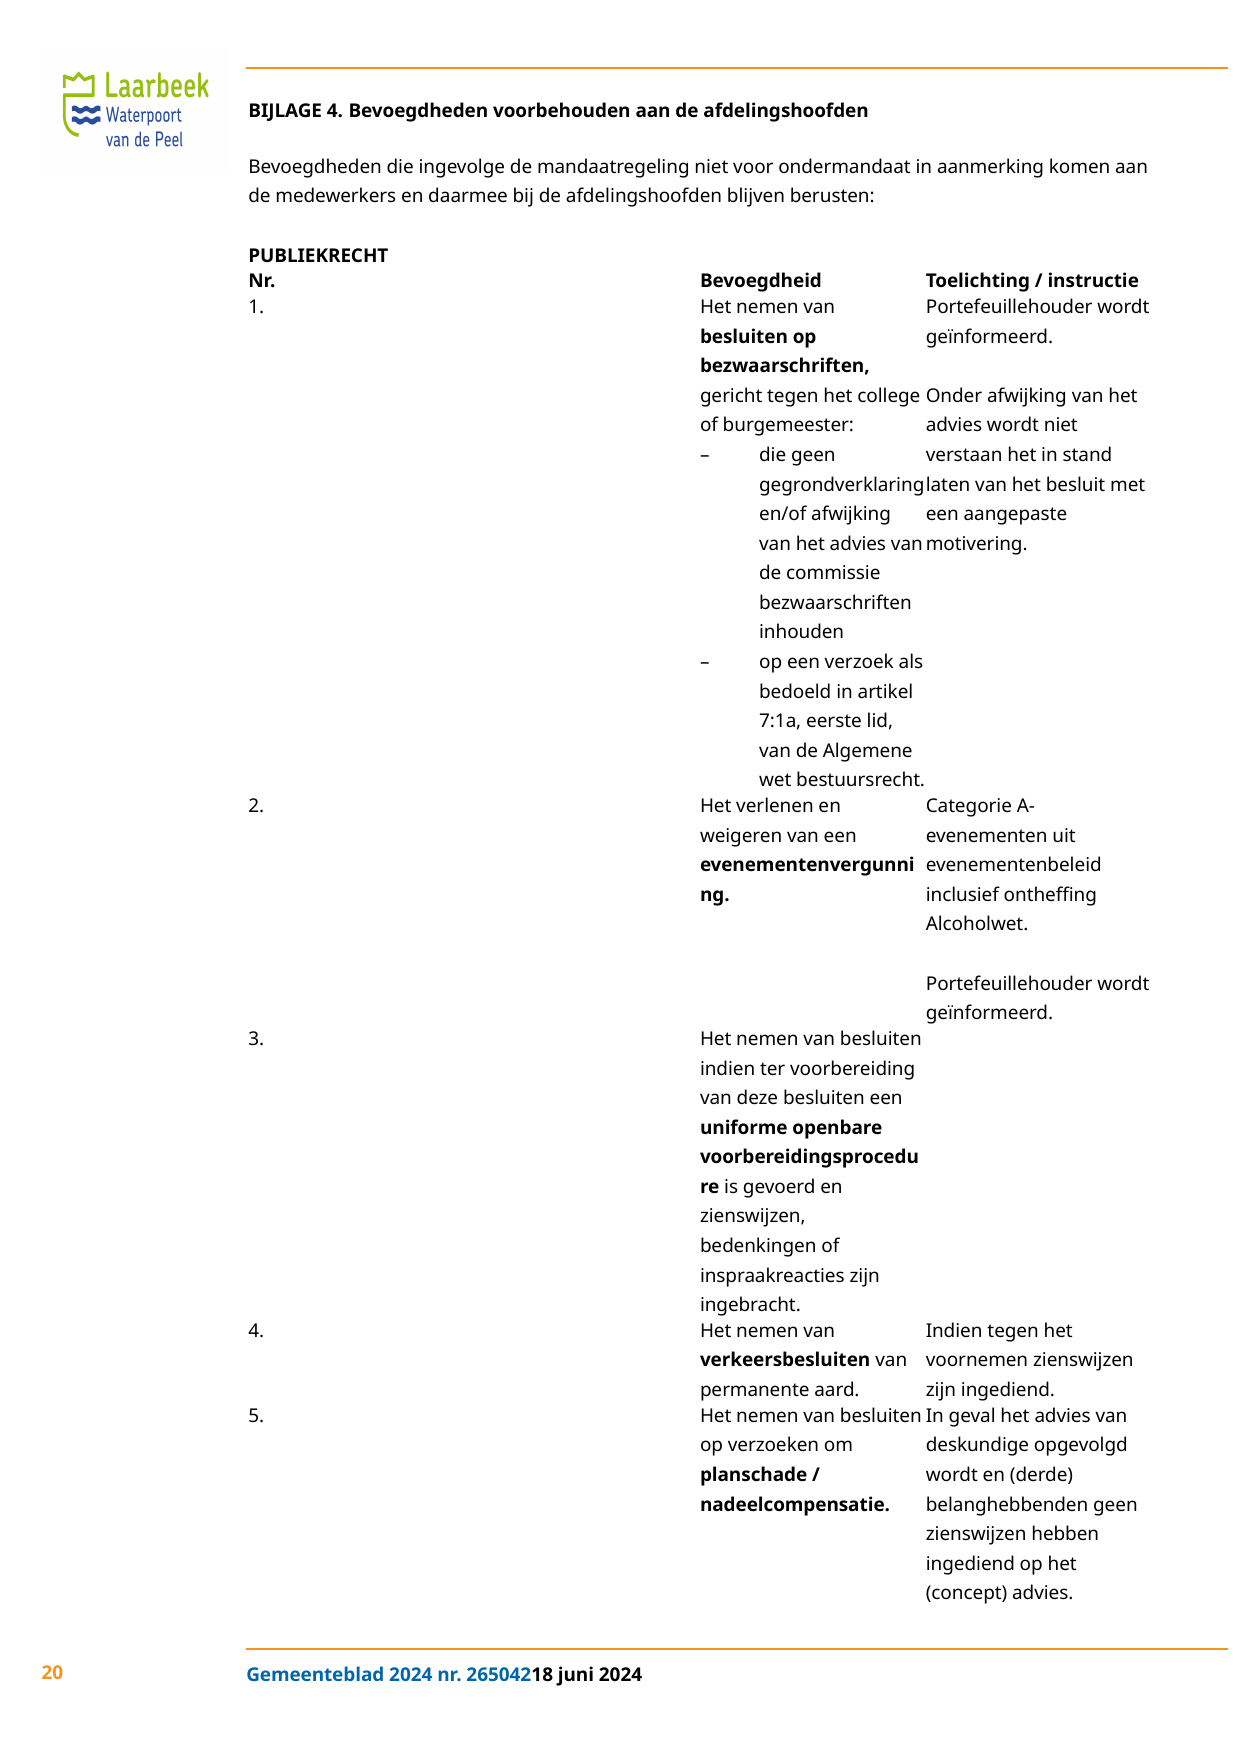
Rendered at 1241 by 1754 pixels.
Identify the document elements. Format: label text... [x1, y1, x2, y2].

table_cell In geval het advies van deskundige opgevolgd wordt en (derde) belanghebbenden geen zienswijzen hebben ingediend op het (concept) advies. [926, 1402, 1152, 1605]
table_cell Nr. [248, 268, 700, 293]
table_cell Het nemen van besluiten indien ter voorbereiding van deze besluiten een uniforme openbare voorbereidingsprocedure is gevoerd en zienswijzen, bedenkingen of inspraakreacties zijn ingebracht. [700, 1025, 926, 1317]
table_cell Het verlenen en weigeren van een evenementenvergunning. [700, 792, 926, 1025]
table_cell 5. [248, 1402, 700, 1605]
table_cell Het nemen van besluiten op verzoeken om planschade / nadeelcompensatie. [700, 1402, 926, 1605]
table_header PUBLIEKRECHT [248, 242, 1152, 267]
table_cell Portefeuillehouder wordt geïnformeerd. Onder afwijking van het advies wordt niet verstaan het in stand laten van het besluit met een aangepaste motivering. [926, 293, 1152, 792]
table_cell 2. [248, 792, 700, 1025]
table_cell Toelichting / instructie [926, 268, 1152, 293]
table_cell [926, 1025, 1152, 1317]
table_cell Het nemen van besluiten op bezwaarschriften, gericht tegen het college of burgemeester: die geen gegrondverklaring en/of afwijking van het advies van de commissie bezwaarschriften inhouden op een verzoek als bedoeld in artikel 7:1a, eerste lid, van de Algemene wet bestuursrecht. [700, 293, 926, 792]
table_cell Categorie A-evenementen uit evenementenbeleid inclusief ontheffing Alcoholwet. Portefeuillehouder wordt geïnformeerd. [926, 792, 1152, 1025]
table_cell 4. [248, 1317, 700, 1402]
text Bevoegdheden die ingevolge de mandaatregeling niet voor ondermandaat in aanmerking komen aan de medewerkers en daarmee bij de afdelingshoofden blijven berusten: [248, 153, 1152, 208]
picture [41, 47, 231, 172]
table_cell 3. [248, 1025, 700, 1317]
table_cell Indien tegen het voornemen zienswijzen zijn ingediend. [926, 1317, 1152, 1402]
table_cell Het nemen van verkeersbesluiten van permanente aard. [700, 1317, 926, 1402]
text BIJLAGE 4. Bevoegdheden voorbehouden aan de afdelingshoofden [248, 95, 1152, 123]
table_cell 1. [248, 293, 700, 792]
table_cell Bevoegdheid [700, 268, 926, 293]
